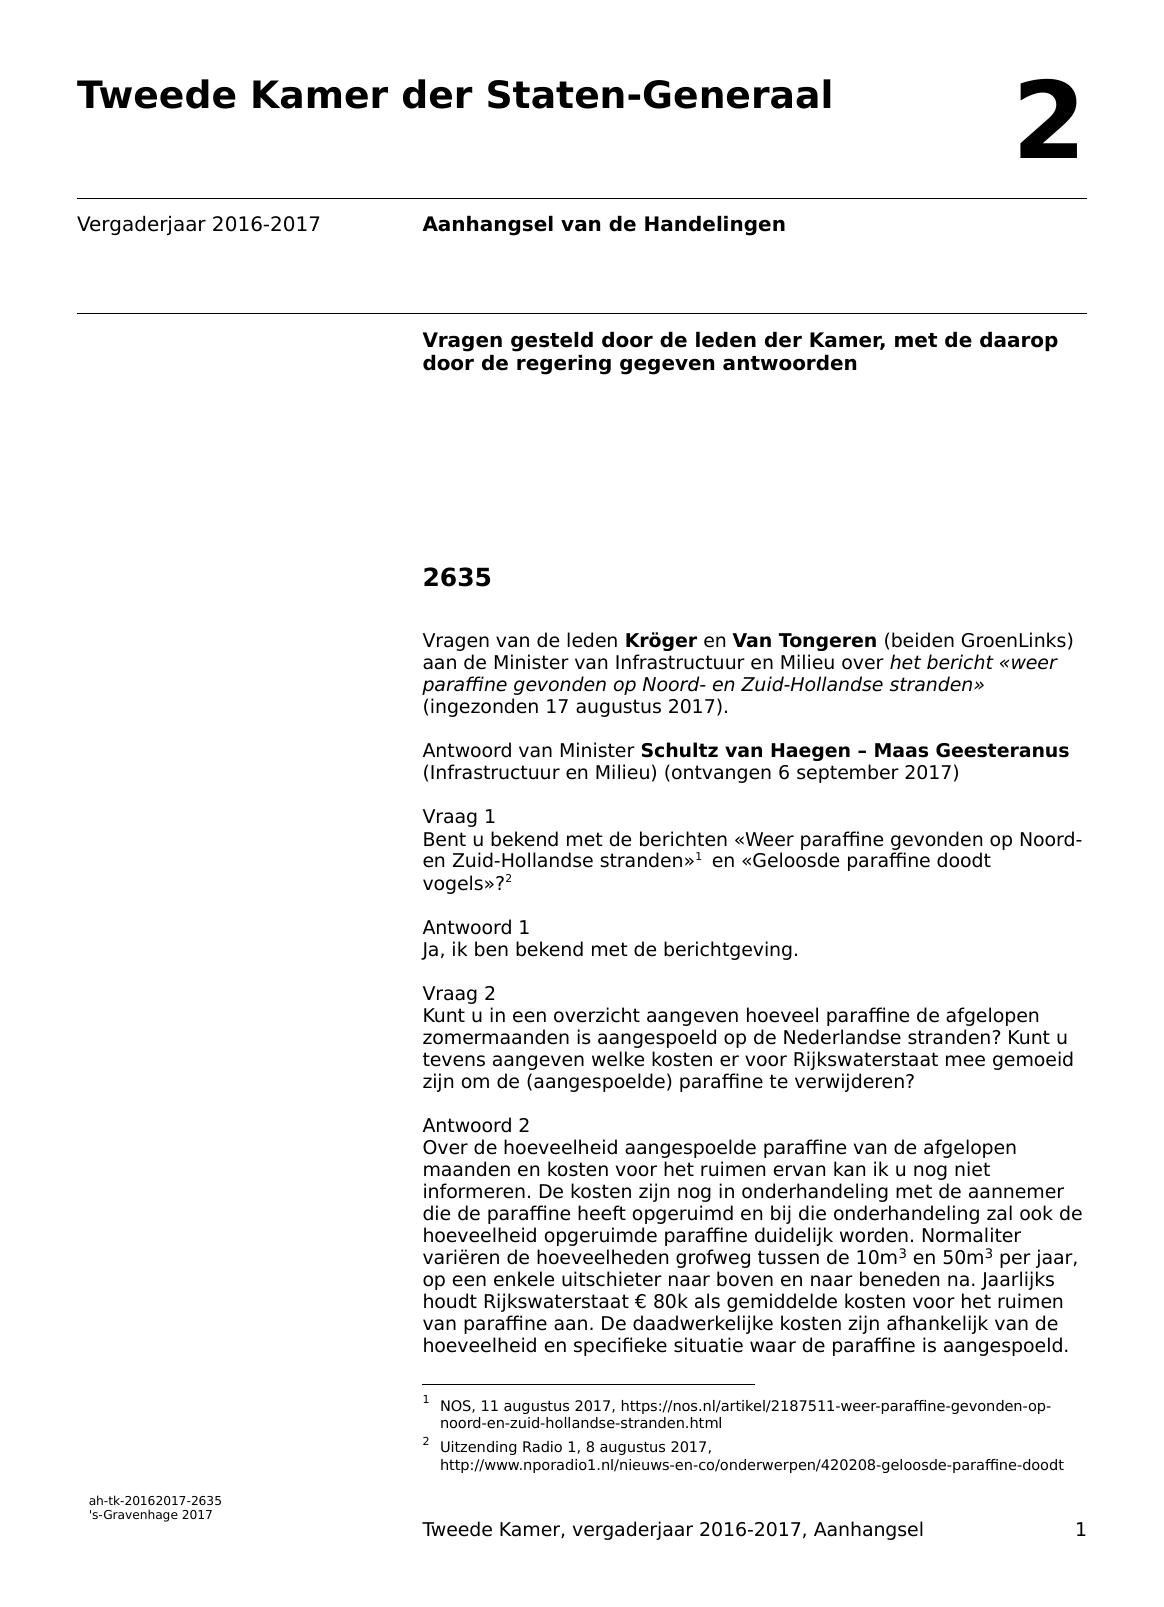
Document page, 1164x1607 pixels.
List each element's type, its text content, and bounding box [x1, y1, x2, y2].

table_header 2 [886, 59, 1087, 198]
table_header Tweede Kamer der Staten-Generaal [77, 59, 886, 198]
table_cell [77, 314, 422, 375]
text Vraag 2 [422, 983, 1087, 1005]
text Over de hoeveelheid aangespoelde paraffine van de afgelopen maanden en kosten voor het ruimen ervan kan ik u nog niet informeren. De kosten zijn nog in onderhandeling met de aannemer die de paraffine heeft opgeruimd en bij die onderhandeling zal ook de hoeveelheid opgeruimde paraffine duidelijk worden. Normaliter variëren de hoeveelheden grofweg tussen de 10m3 en 50m3 per jaar, op een enkele uitschieter naar boven en naar beneden na. Jaarlijks houdt Rijkswaterstaat € 80k als gemiddelde kosten voor het ruimen van paraffine aan. De daadwerkelijke kosten zijn afhankelijk van de hoeveelheid en specifieke situatie waar de paraffine is aangespoeld. [422, 1137, 1087, 1357]
text 's-Gravenhage 2017 [88, 1508, 323, 1522]
table_cell Vergaderjaar 2016-2017 [77, 199, 422, 313]
text Vragen van de leden Kröger en Van Tongeren (beiden GroenLinks) aan de Minister van Infrastructuur en Milieu over het bericht «weer paraffine gevonden op Noord- en Zuid-Hollandse stranden» (ingezonden 17 augustus 2017). [422, 630, 1087, 718]
text Antwoord 1 [422, 917, 1087, 938]
text Vraag 1 [422, 806, 1087, 828]
text Kunt u in een overzicht aangeven hoeveel paraffine de afgelopen zomermaanden is aangespoeld op de Nederlandse stranden? Kunt u tevens aangeven welke kosten er voor Rijkswaterstaat mee gemoeid zijn om de (aangespoelde) paraffine te verwijderen? [422, 1005, 1087, 1093]
text Antwoord 2 [422, 1115, 1087, 1137]
table_cell Vragen gesteld door de leden der Kamer, met de daarop door de regering gegeven antwoorden [422, 314, 1087, 375]
text NOS, 11 augustus 2017, https://nos.nl/artikel/2187511-weer-paraffine-gevonden-op-noord-en-zuid-hollandse-stranden.html [422, 1393, 1087, 1432]
text Uitzending Radio 1, 8 augustus 2017, http://www.nporadio1.nl/nieuws-en-co/onderwerpen/420208-geloosde-paraffine-doodt [422, 1435, 1087, 1474]
text ah-tk-20162017-2635 [88, 1494, 323, 1508]
table_cell Aanhangsel van de Handelingen [422, 199, 1087, 313]
text Antwoord van Minister Schultz van Haegen – Maas Geesteranus (Infrastructuur en Milieu) (ontvangen 6 september 2017) [422, 740, 1087, 784]
text 2635 [422, 563, 1087, 592]
text Ja, ik ben bekend met de berichtgeving. [422, 938, 1087, 961]
text Bent u bekend met de berichten «Weer paraffine gevonden op Noord- en Zuid-Hollandse stranden» en «Geloosde paraffine doodt vogels»? [422, 828, 1087, 894]
